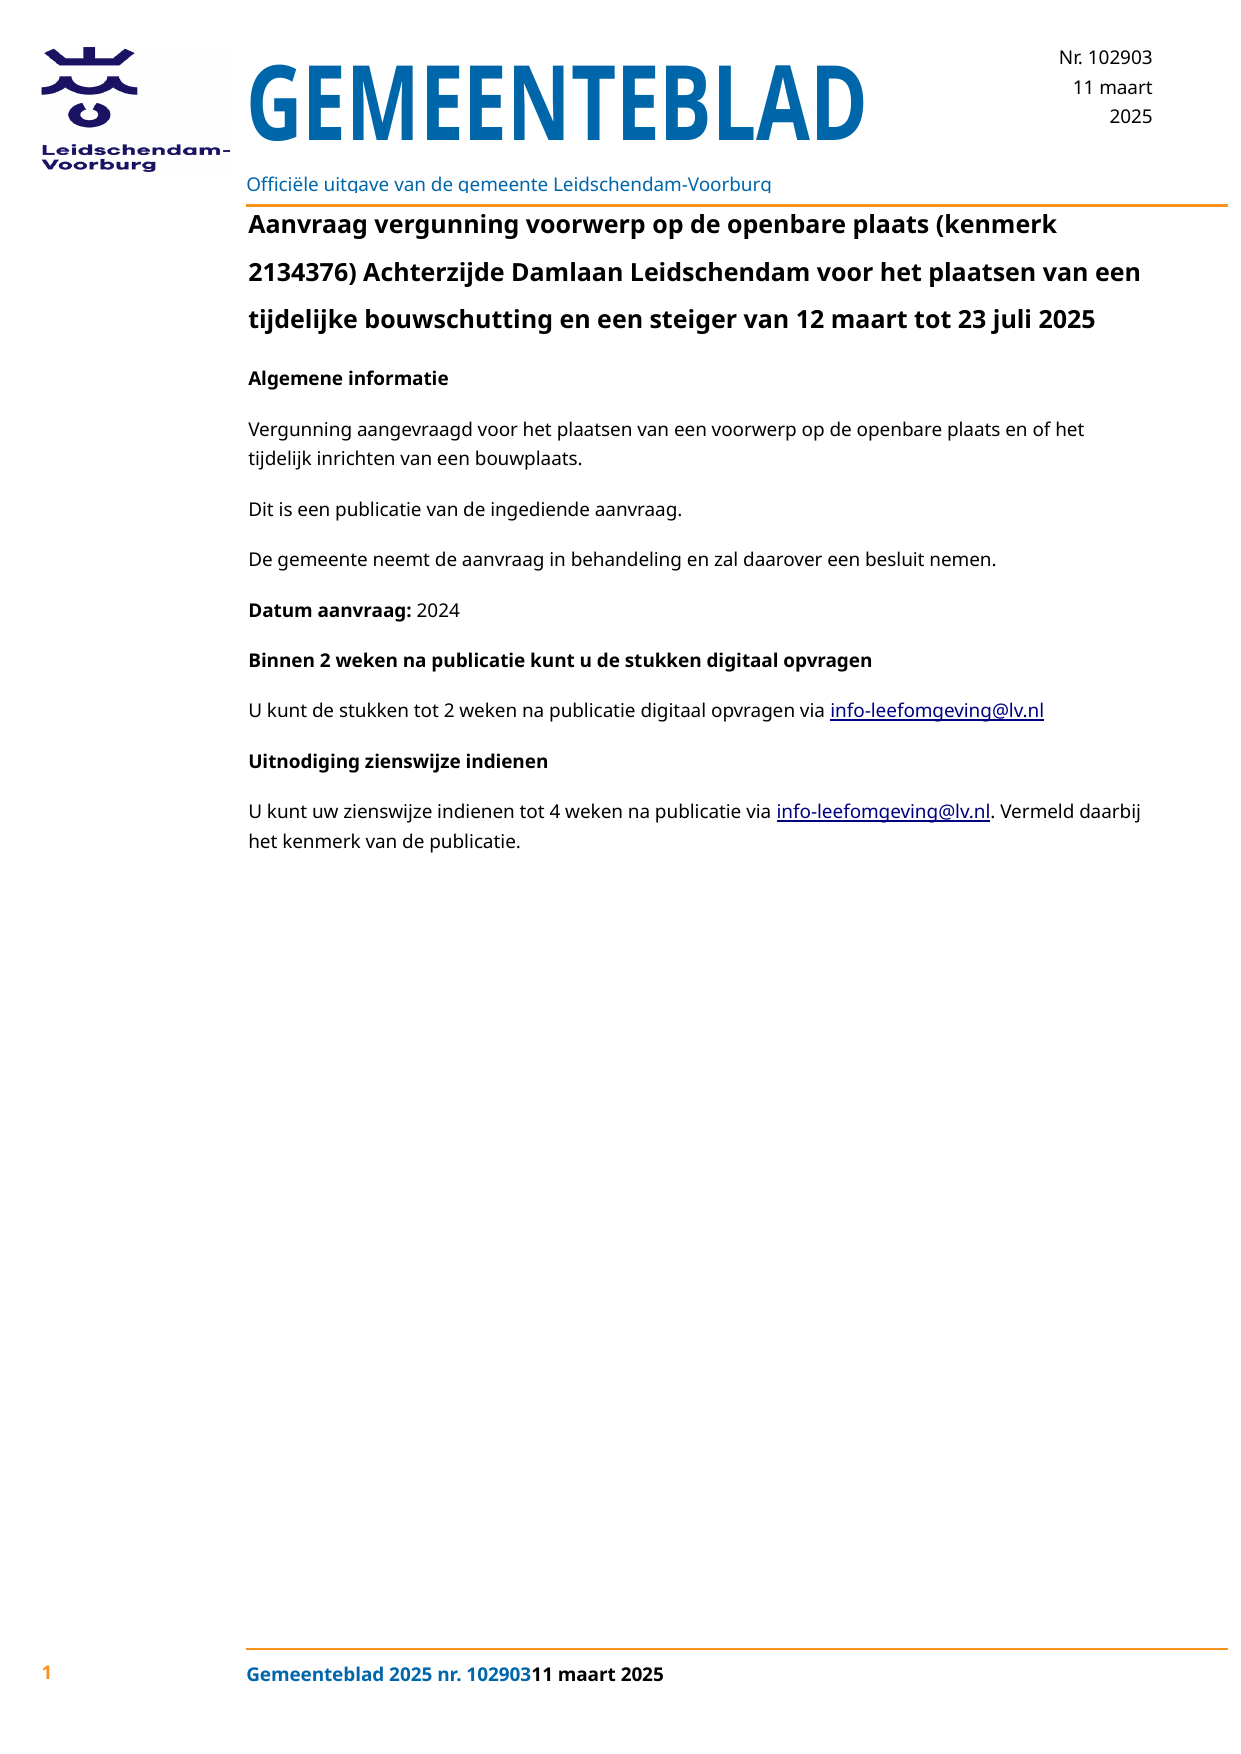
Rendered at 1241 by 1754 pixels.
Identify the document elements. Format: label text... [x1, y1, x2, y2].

text Uitnodiging zienswijze indienen [248, 748, 1152, 774]
text Datum aanvraag: 2024 [248, 597, 1152, 622]
text U kunt uw zienswijze indienen tot 4 weken na publicatie via info-leefomgeving@lv.nl. Vermeld daarbij het kenmerk van de publicatie. [248, 798, 1152, 854]
text De gemeente neemt de aanvraag in behandeling en zal daarover een besluit nemen. [248, 546, 1152, 572]
text Aanvraag vergunning voorwerp op de openbare plaats (kenmerk 2134376) Achterzijde Damlaan Leidschendam voor het plaatsen van een tijdelijke bouwschutting en een steiger van 12 maart tot 23 juli 2025 [248, 207, 1152, 336]
text Vergunning aangevraagd voor het plaatsen van een voorwerp op de openbare plaats en of het tijdelijk inrichten van een bouwplaats. [248, 416, 1152, 471]
picture [41, 47, 231, 172]
text Algemene informatie [248, 366, 1152, 391]
text Dit is een publicatie van de ingediende aanvraag. [248, 496, 1152, 522]
text Binnen 2 weken na publicatie kunt u de stukken digitaal opvragen [248, 647, 1152, 673]
text U kunt de stukken tot 2 weken na publicatie digitaal opvragen via info-leefomgeving@lv.nl [248, 698, 1152, 723]
